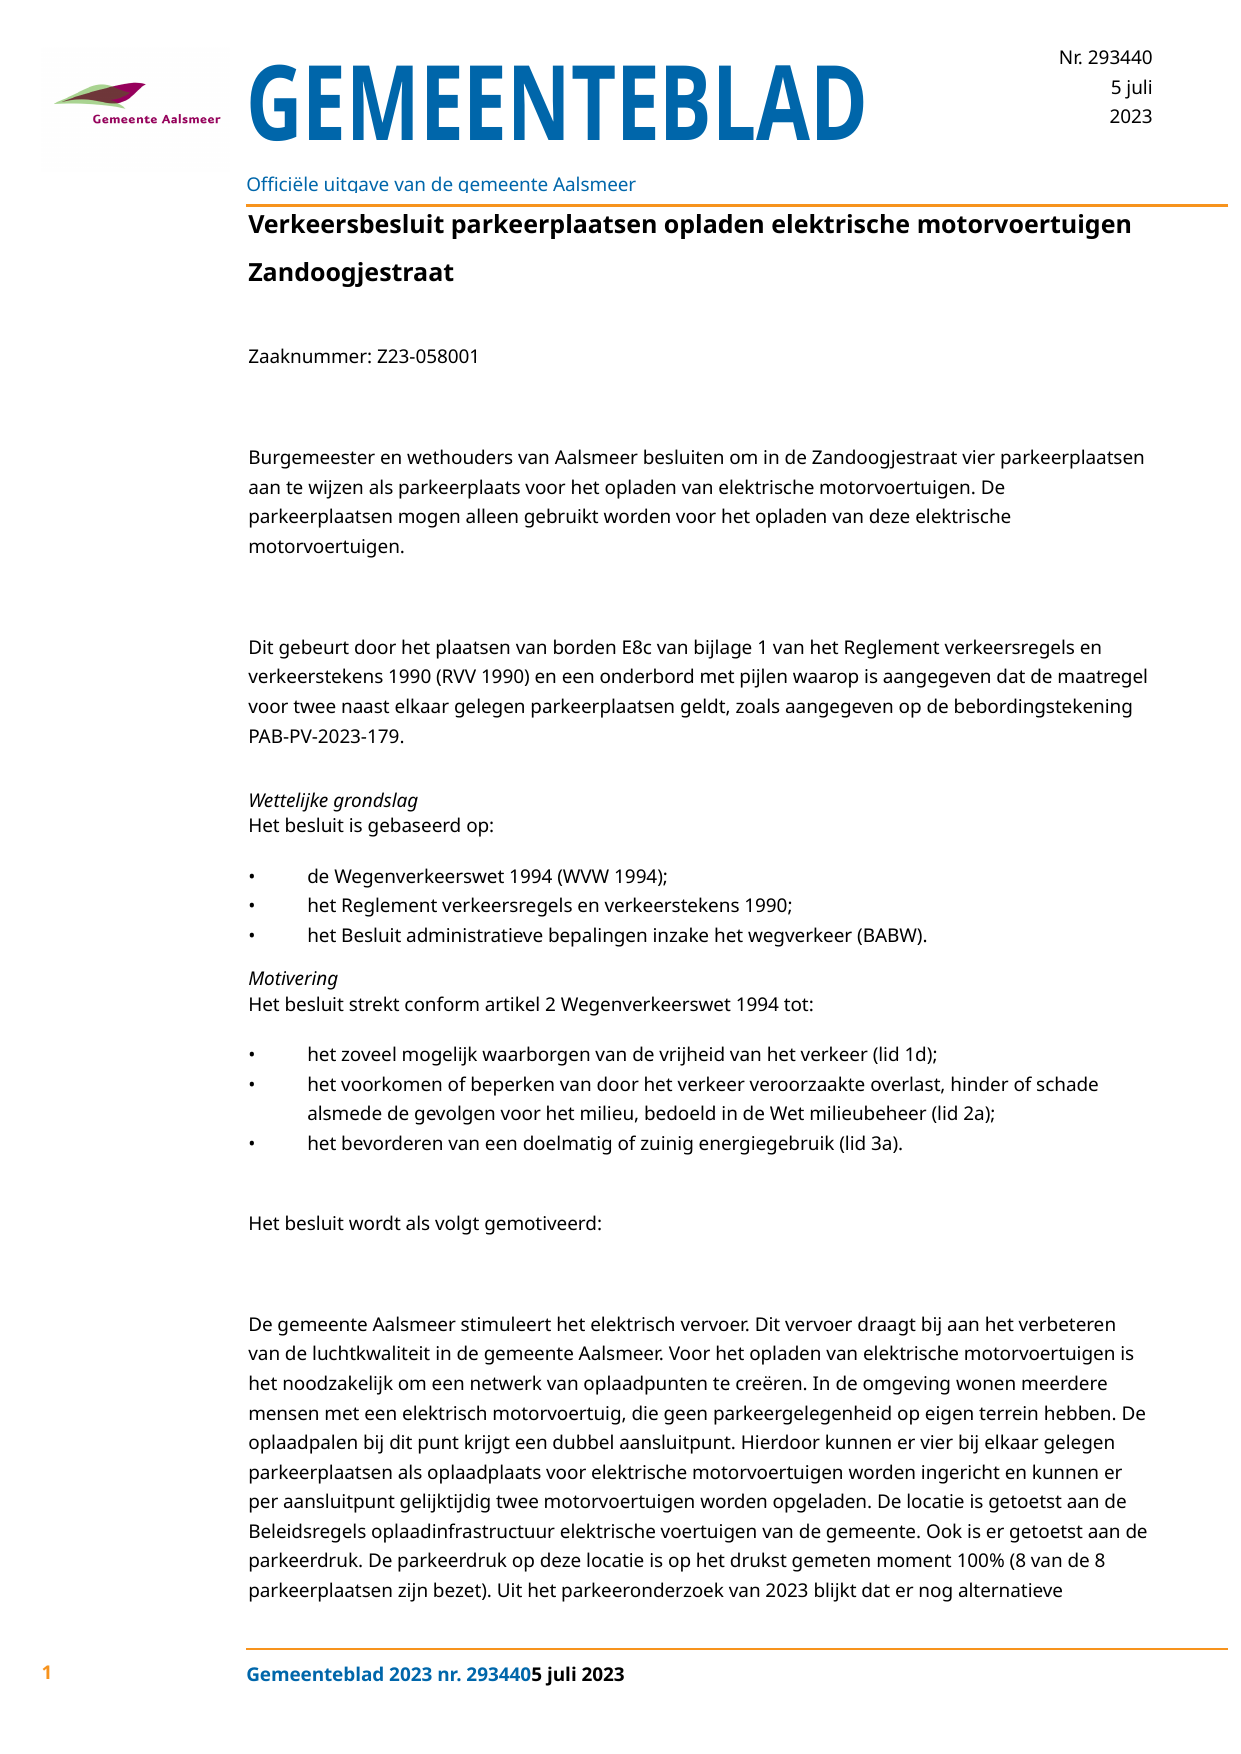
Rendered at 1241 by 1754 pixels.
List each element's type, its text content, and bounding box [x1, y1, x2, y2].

list het zoveel mogelijk waarborgen van de vrijheid van het verkeer (lid 1d); [248, 1041, 1152, 1067]
text Het besluit is gebaseerd op: [248, 812, 1152, 838]
picture [41, 47, 231, 172]
text Verkeersbesluit parkeerplaatsen opladen elektrische motorvoertuigen Zandoogjestraat [248, 207, 1152, 288]
text Het besluit strekt conform artikel 2 Wegenverkeerswet 1994 tot: [248, 991, 1152, 1017]
text Burgemeester en wethouders van Aalsmeer besluiten om in de Zandoogjestraat vier parkeerplaatsen aan te wijzen als parkeerplaats voor het opladen van elektrische motorvoertuigen. De parkeerplaatsen mogen alleen gebruikt worden voor het opladen van deze elektrische motorvoertuigen. [248, 444, 1152, 559]
text Motivering [248, 965, 1152, 991]
list het bevorderen van een doelmatig of zuinig energiegebruik (lid 3a). [248, 1130, 1152, 1156]
text Dit gebeurt door het plaatsen van borden E8c van bijlage 1 van het Reglement verkeersregels en verkeerstekens 1990 (RVV 1990) en een onderbord met pijlen waarop is aangegeven dat de maatregel voor twee naast elkaar gelegen parkeerplaatsen geldt, zoals aangegeven op de bebordingstekening PAB-PV-2023-179. [248, 634, 1152, 748]
text Het besluit wordt als volgt gemotiveerd: [248, 1210, 1152, 1236]
text Zaaknummer: Z23-058001 [248, 344, 1152, 369]
text De gemeente Aalsmeer stimuleert het elektrisch vervoer. Dit vervoer draagt bij aan het verbeteren van de luchtkwaliteit in de gemeente Aalsmeer. Voor het opladen van elektrische motorvoertuigen is het noodzakelijk om een netwerk van oplaadpunten te creëren. In de omgeving wonen meerdere mensen met een elektrisch motorvoertuig, die geen parkeergelegenheid op eigen terrein hebben. De oplaadpalen bij dit punt krijgt een dubbel aansluitpunt. Hierdoor kunnen er vier bij elkaar gelegen parkeerplaatsen als oplaadplaats voor elektrische motorvoertuigen worden ingericht en kunnen er per aansluitpunt gelijktijdig twee motorvoertuigen worden opgeladen. De locatie is getoetst aan de Beleidsregels oplaadinfrastructuur elektrische voertuigen van de gemeente. Ook is er getoetst aan de parkeerdruk. De parkeerdruk op deze locatie is op het drukst gemeten moment 100% (8 van de 8 parkeerplaatsen zijn bezet). Uit het parkeeronderzoek van 2023 blijkt dat er nog alternatieve [248, 1311, 1152, 1603]
list het Reglement verkeersregels en verkeerstekens 1990; [248, 892, 1152, 918]
text Wettelijke grondslag [248, 787, 1152, 812]
list de Wegenverkeerswet 1994 (WVW 1994); [248, 863, 1152, 889]
list het voorkomen of beperken van door het verkeer veroorzaakte overlast, hinder of schade alsmede de gevolgen voor het milieu, bedoeld in de Wet milieubeheer (lid 2a); [248, 1071, 1152, 1126]
list het Besluit administratieve bepalingen inzake het wegverkeer (BABW). [248, 922, 1152, 948]
